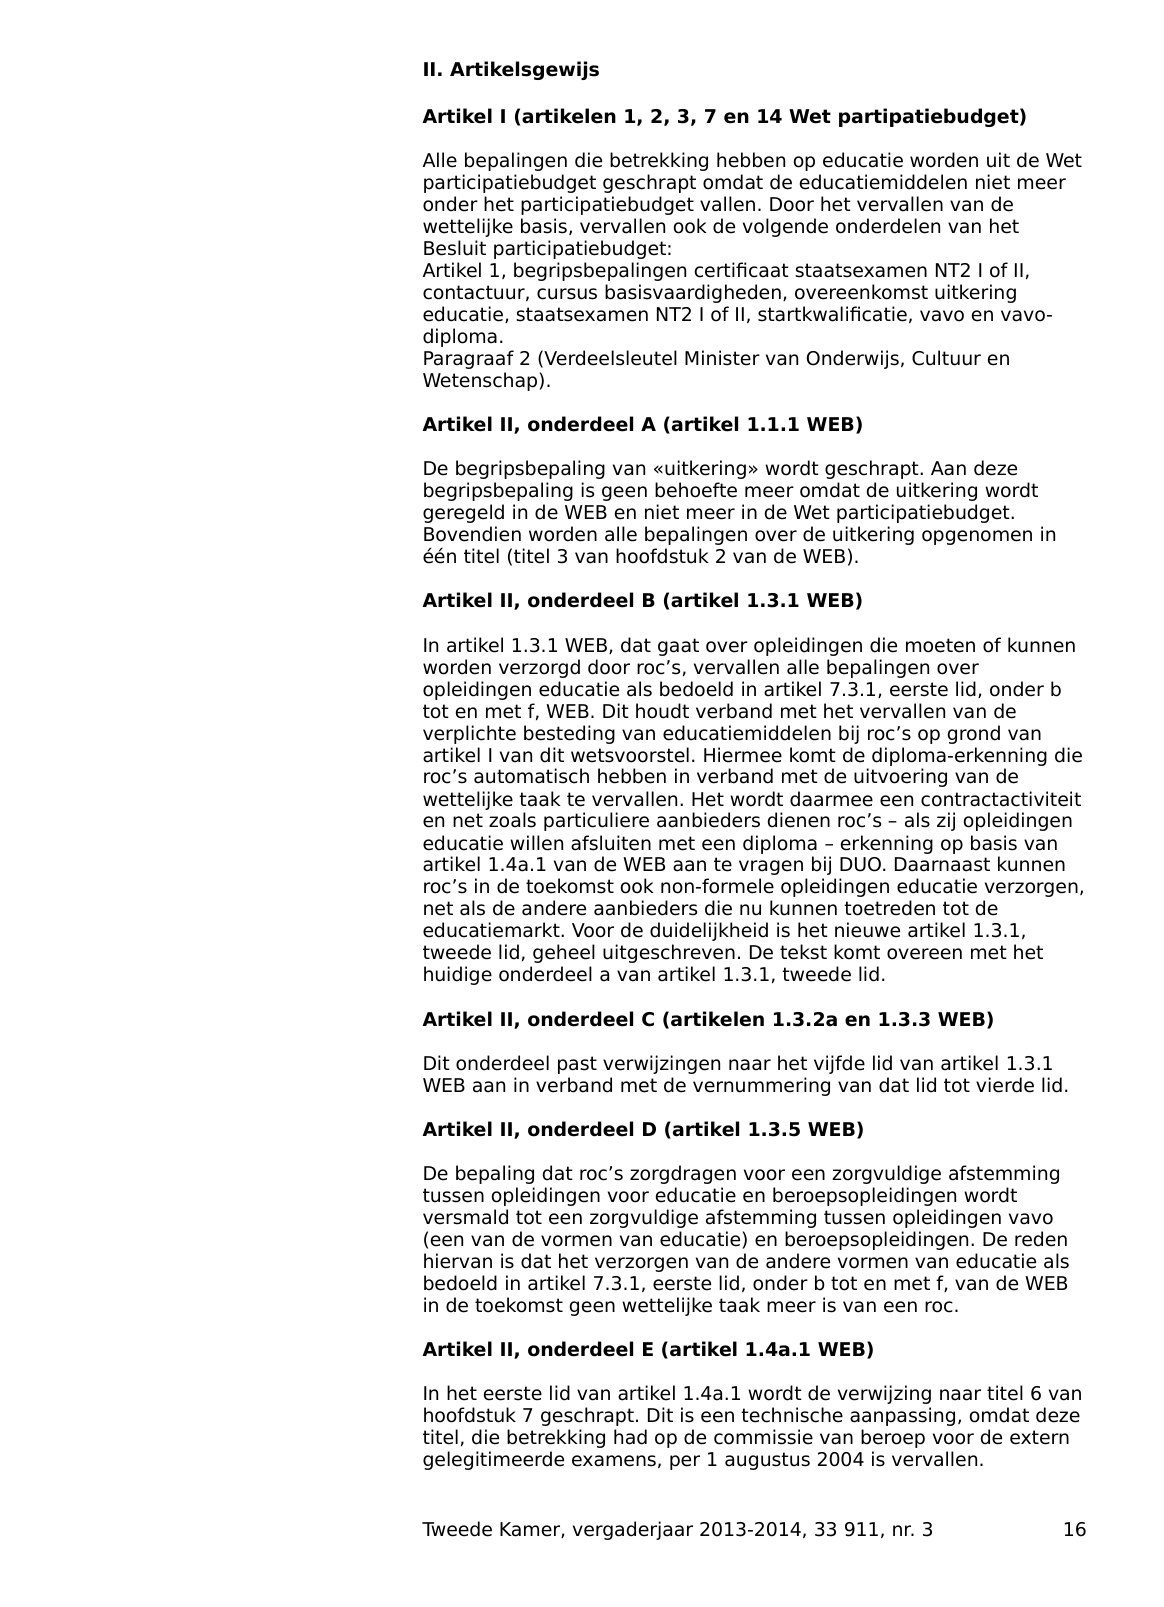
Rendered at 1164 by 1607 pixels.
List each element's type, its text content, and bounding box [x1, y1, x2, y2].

text In artikel 1.3.1 WEB, dat gaat over opleidingen die moeten of kunnen worden verzorgd door roc’s, vervallen alle bepalingen over opleidingen educatie als bedoeld in artikel 7.3.1, eerste lid, onder b tot en met f, WEB. Dit houdt verband met het vervallen van de verplichte besteding van educatiemiddelen bij roc’s op grond van artikel I van dit wetsvoorstel. Hiermee komt de diploma-erkenning die roc’s automatisch hebben in verband met de uitvoering van de wettelijke taak te vervallen. Het wordt daarmee een contractactiviteit en net zoals particuliere aanbieders dienen roc’s – als zij opleidingen educatie willen afsluiten met een diploma – erkenning op basis van artikel 1.4a.1 van de WEB aan te vragen bij DUO. Daarnaast kunnen roc’s in de toekomst ook non-formele opleidingen educatie verzorgen, net als de andere aanbieders die nu kunnen toetreden tot de educatiemarkt. Voor de duidelijkheid is het nieuwe artikel 1.3.1, tweede lid, geheel uitgeschreven. De tekst komt overeen met het huidige onderdeel a van artikel 1.3.1, tweede lid. [422, 634, 1087, 986]
text Alle bepalingen die betrekking hebben op educatie worden uit de Wet participatiebudget geschrapt omdat de educatiemiddelen niet meer onder het participatiebudget vallen. Door het vervallen van de wettelijke basis, vervallen ook de volgende onderdelen van het Besluit participatiebudget: [422, 150, 1087, 260]
subtitle Artikel II, onderdeel E (artikel 1.4a.1 WEB) [422, 1339, 1087, 1361]
text In het eerste lid van artikel 1.4a.1 wordt de verwijzing naar titel 6 van hoofdstuk 7 geschrapt. Dit is een technische aanpassing, omdat deze titel, die betrekking had op de commissie van beroep voor de extern gelegitimeerde examens, per 1 augustus 2004 is vervallen. [422, 1383, 1087, 1471]
subtitle II. Artikelsgewijs [422, 59, 1087, 81]
subtitle Artikel II, onderdeel D (artikel 1.3.5 WEB) [422, 1119, 1087, 1141]
text Paragraaf 2 (Verdeelsleutel Minister van Onderwijs, Cultuur en Wetenschap). [422, 348, 1087, 392]
subtitle Artikel I (artikelen 1, 2, 3, 7 en 14 Wet partipatiebudget) [422, 106, 1087, 128]
text Artikel 1, begripsbepalingen certificaat staatsexamen NT2 I of II, contactuur, cursus basisvaardigheden, overeenkomst uitkering educatie, staatsexamen NT2 I of II, startkwalificatie, vavo en vavo-diploma. [422, 260, 1087, 348]
subtitle Artikel II, onderdeel C (artikelen 1.3.2a en 1.3.3 WEB) [422, 1008, 1087, 1030]
text De bepaling dat roc’s zorgdragen voor een zorgvuldige afstemming tussen opleidingen voor educatie en beroepsopleidingen wordt versmald tot een zorgvuldige afstemming tussen opleidingen vavo (een van de vormen van educatie) en beroepsopleidingen. De reden hiervan is dat het verzorgen van de andere vormen van educatie als bedoeld in artikel 7.3.1, eerste lid, onder b tot en met f, van de WEB in de toekomst geen wettelijke taak meer is van een roc. [422, 1163, 1087, 1317]
subtitle Artikel II, onderdeel B (artikel 1.3.1 WEB) [422, 590, 1087, 612]
text Dit onderdeel past verwijzingen naar het vijfde lid van artikel 1.3.1 WEB aan in verband met de vernummering van dat lid tot vierde lid. [422, 1053, 1087, 1097]
text De begripsbepaling van «uitkering» wordt geschrapt. Aan deze begripsbepaling is geen behoefte meer omdat de uitkering wordt geregeld in de WEB en niet meer in de Wet participatiebudget. Bovendien worden alle bepalingen over de uitkering opgenomen in één titel (titel 3 van hoofdstuk 2 van de WEB). [422, 458, 1087, 568]
subtitle Artikel II, onderdeel A (artikel 1.1.1 WEB) [422, 414, 1087, 436]
